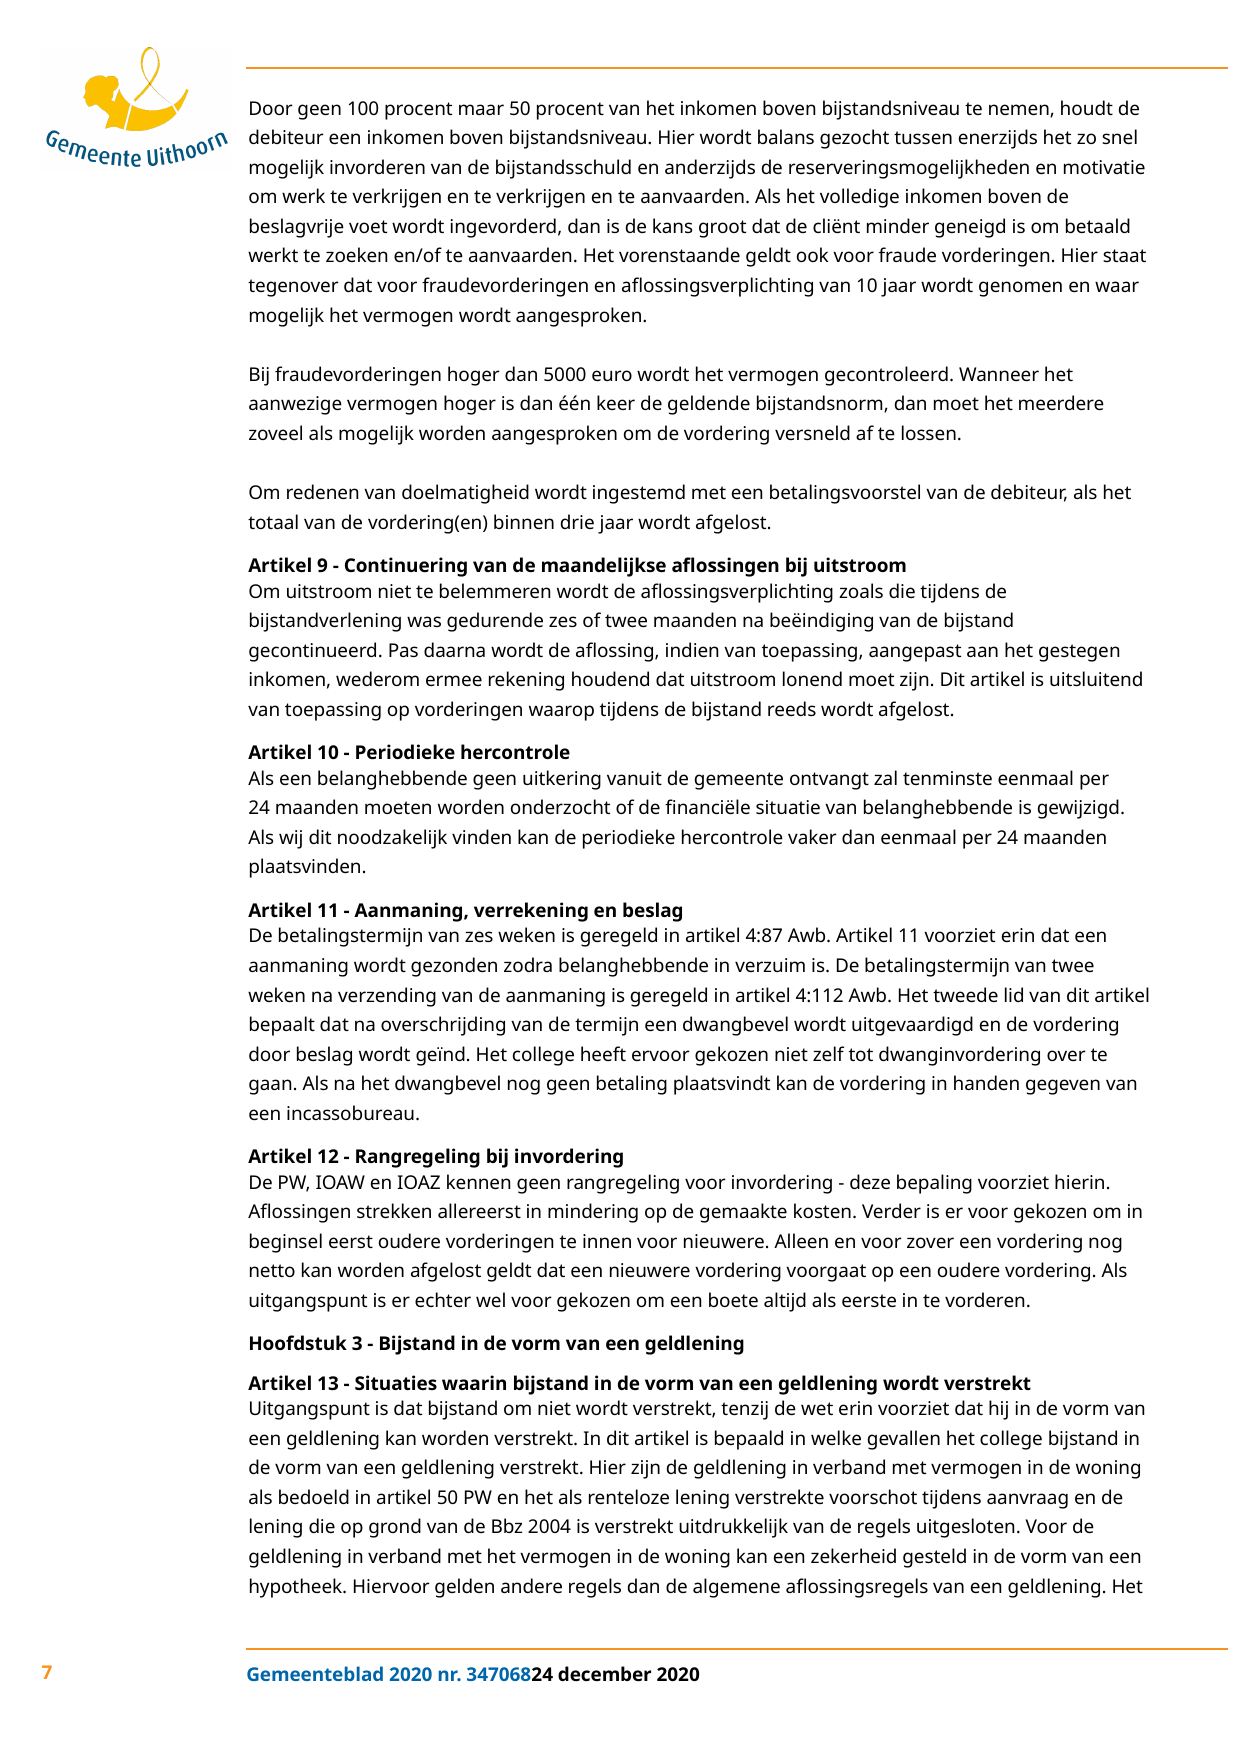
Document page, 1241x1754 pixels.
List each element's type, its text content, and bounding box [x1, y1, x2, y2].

picture [41, 47, 231, 172]
text Om uitstroom niet te belemmeren wordt de aflossingsverplichting zoals die tijdens de bijstandverlening was gedurende zes of twee maanden na beëindiging van de bijstand gecontinueerd. Pas daarna wordt de aflossing, indien van toepassing, aangepast aan het gestegen inkomen, wederom ermee rekening houdend dat uitstroom lonend moet zijn. Dit artikel is uitsluitend van toepassing op vorderingen waarop tijdens de bijstand reeds wordt afgelost. [248, 578, 1152, 722]
text De PW, IOAW en IOAZ kennen geen rangregeling voor invordering - deze bepaling voorziet hierin. Aflossingen strekken allereerst in mindering op de gemaakte kosten. Verder is er voor gekozen om in beginsel eerst oudere vorderingen te innen voor nieuwere. Alleen en voor zover een vordering nog netto kan worden afgelost geldt dat een nieuwere vordering voorgaat op een oudere vordering. Als uitgangspunt is er echter wel voor gekozen om een boete altijd als eerste in te vorderen. [248, 1169, 1152, 1313]
text Als een belanghebbende geen uitkering vanuit de gemeente ontvangt zal tenminste eenmaal per 24 maanden moeten worden onderzocht of de financiële situatie van belanghebbende is gewijzigd. [248, 765, 1152, 820]
text Artikel 11 - Aanmaning, verrekening en beslag [248, 897, 1152, 923]
text Uitgangspunt is dat bijstand om niet wordt verstrekt, tenzij de wet erin voorziet dat hij in de vorm van een geldlening kan worden verstrekt. In dit artikel is bepaald in welke gevallen het college bijstand in de vorm van een geldlening verstrekt. Hier zijn de geldlening in verband met vermogen in de woning als bedoeld in artikel 50 PW en het als renteloze lening verstrekte voorschot tijdens aanvraag en de lening die op grond van de Bbz 2004 is verstrekt uitdrukkelijk van de regels uitgesloten. Voor de geldlening in verband met het vermogen in de woning kan een zekerheid gesteld in de vorm van een hypotheek. Hiervoor gelden andere regels dan de algemene aflossingsregels van een geldlening. Het [248, 1395, 1152, 1599]
text Om redenen van doelmatigheid wordt ingestemd met een betalingsvoorstel van de debiteur, als het totaal van de vordering(en) binnen drie jaar wordt afgelost. [248, 479, 1152, 535]
text Artikel 9 - Continuering van de maandelijkse aflossingen bij uitstroom [248, 552, 1152, 578]
text Als wij dit noodzakelijk vinden kan de periodieke hercontrole vaker dan eenmaal per 24 maanden plaatsvinden. [248, 824, 1152, 879]
text Hoofdstuk 3 - Bijstand in de vorm van een geldlening [248, 1330, 1152, 1356]
text Artikel 12 - Rangregeling bij invordering [248, 1143, 1152, 1169]
text Artikel 13 - Situaties waarin bijstand in de vorm van een geldlening wordt verstrekt [248, 1370, 1152, 1395]
text Artikel 10 - Periodieke hercontrole [248, 739, 1152, 765]
text Bij fraudevorderingen hoger dan 5000 euro wordt het vermogen gecontroleerd. Wanneer het aanwezige vermogen hoger is dan één keer de geldende bijstandsnorm, dan moet het meerdere zoveel als mogelijk worden aangesproken om de vordering versneld af te lossen. [248, 361, 1152, 446]
text De betalingstermijn van zes weken is geregeld in artikel 4:87 Awb. Artikel 11 voorziet erin dat een aanmaning wordt gezonden zodra belanghebbende in verzuim is. De betalingstermijn van twee weken na verzending van de aanmaning is geregeld in artikel 4:112 Awb. Het tweede lid van dit artikel bepaalt dat na overschrijding van de termijn een dwangbevel wordt uitgevaardigd en de vordering door beslag wordt geïnd. Het college heeft ervoor gekozen niet zelf tot dwanginvordering over te gaan. Als na het dwangbevel nog geen betaling plaatsvindt kan de vordering in handen gegeven van een incassobureau. [248, 923, 1152, 1126]
text Door geen 100 procent maar 50 procent van het inkomen boven bijstandsniveau te nemen, houdt de debiteur een inkomen boven bijstandsniveau. Hier wordt balans gezocht tussen enerzijds het zo snel mogelijk invorderen van de bijstandsschuld en anderzijds de reserveringsmogelijkheden en motivatie om werk te verkrijgen en te verkrijgen en te aanvaarden. Als het volledige inkomen boven de beslagvrije voet wordt ingevorderd, dan is de kans groot dat de cliënt minder geneigd is om betaald werkt te zoeken en/of te aanvaarden. Het vorenstaande geldt ook voor fraude vorderingen. Hier staat tegenover dat voor fraudevorderingen en aflossingsverplichting van 10 jaar wordt genomen en waar mogelijk het vermogen wordt aangesproken. [248, 95, 1152, 328]
